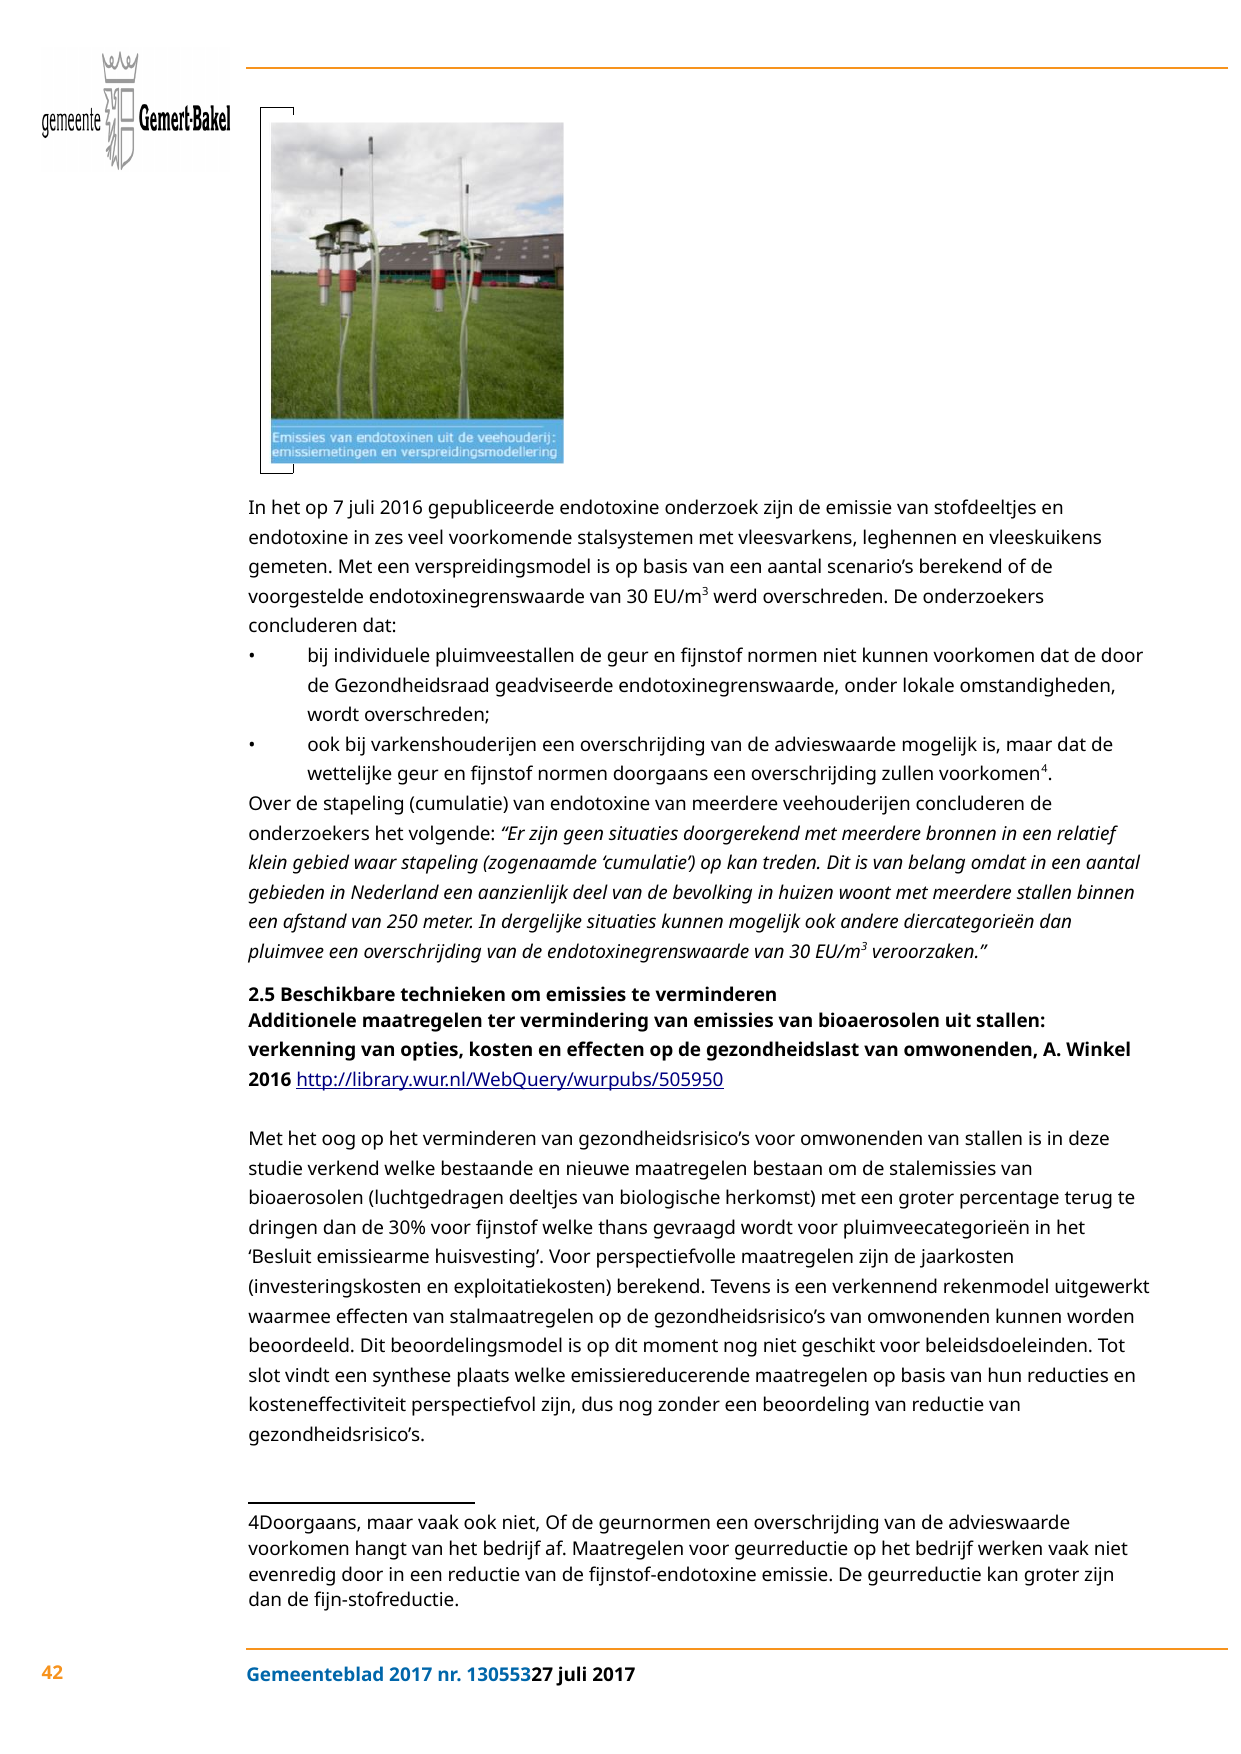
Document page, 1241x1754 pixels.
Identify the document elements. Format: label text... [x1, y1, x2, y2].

text Met het oog op het verminderen van gezondheidsrisico’s voor omwonenden van stallen is in deze studie verkend welke bestaande en nieuwe maatregelen bestaan om de stalemissies van bioaerosolen (luchtgedragen deeltjes van biologische herkomst) met een groter percentage terug te dringen dan de 30% voor fijnstof welke thans gevraagd wordt voor pluimveecategorieën in het ‘Besluit emissiearme huisvesting’. Voor perspectiefvolle maatregelen zijn de jaarkosten (investeringskosten en exploitatiekosten) berekend. Tevens is een verkennend rekenmodel uitgewerkt waarmee effecten van stalmaatregelen op de gezondheidsrisico’s van omwonenden kunnen worden beoordeeld. Dit beoordelingsmodel is op dit moment nog niet geschikt voor beleidsdoeleinden. Tot slot vindt een synthese plaats welke emissiereducerende maatregelen op basis van hun reducties en kosteneffectiviteit perspectiefvol zijn, dus nog zonder een beoordeling van reductie van gezondheidsrisico’s. [248, 1125, 1152, 1447]
picture [41, 47, 231, 172]
text Additionele maatregelen ter vermindering van emissies van bioaerosolen uit stallen: verkenning van opties, kosten en effecten op de gezondheidslast van omwonenden, A. Winkel 2016 http://library.wur.nl/WebQuery/wurpubs/505950 [248, 1007, 1152, 1092]
list Doorgaans, maar vaak ook niet, Of de geurnormen een overschrijding van de advieswaarde voorkomen hangt van het bedrijf af. Maatregelen voor geurreductie op het bedrijf werken vaak niet evenredig door in een reductie van de fijnstof-endotoxine emissie. De geurreductie kan groter zijn dan de fijn-stofreductie. [248, 1509, 1152, 1612]
text In het op 7 juli 2016 gepubliceerde endotoxine onderzoek zijn de emissie van stofdeeltjes en endotoxine in zes veel voorkomende stalsystemen met vleesvarkens, leghennen en vleeskuikens gemeten. Met een verspreidingsmodel is op basis van een aantal scenario’s berekend of de voorgestelde endotoxinegrenswaarde van 30 EU/m3 werd overschreden. De onderzoekers concluderen dat: [248, 494, 1152, 638]
text 2.5 Beschikbare technieken om emissies te verminderen [248, 981, 1152, 1007]
list bij individuele pluimveestallen de geur en fijnstof normen niet kunnen voorkomen dat de door de Gezondheidsraad geadviseerde endotoxinegrenswaarde, onder lokale omstandigheden, wordt overschreden; [248, 642, 1152, 727]
list ook bij varkenshouderijen een overschrijding van de advieswaarde mogelijk is, maar dat de wettelijke geur en fijnstof normen doorgaans een overschrijding zullen voorkomen. [248, 731, 1152, 786]
text Over de stapeling (cumulatie) van endotoxine van meerdere veehouderijen concluderen de onderzoekers het volgende: “Er zijn geen situaties doorgerekend met meerdere bronnen in een relatief klein gebied waar stapeling (zogenaamde ‘cumulatie’) op kan treden. Dit is van belang omdat in een aantal gebieden in Nederland een aanzienlijk deel van de bevolking in huizen woont met meerdere stallen binnen een afstand van 250 meter. In dergelijke situaties kunnen mogelijk ook andere diercategorieën dan pluimvee een overschrijding van de endotoxinegrenswaarde van 30 EU/m3 veroorzaken.” [248, 790, 1152, 964]
picture [268, 115, 565, 464]
